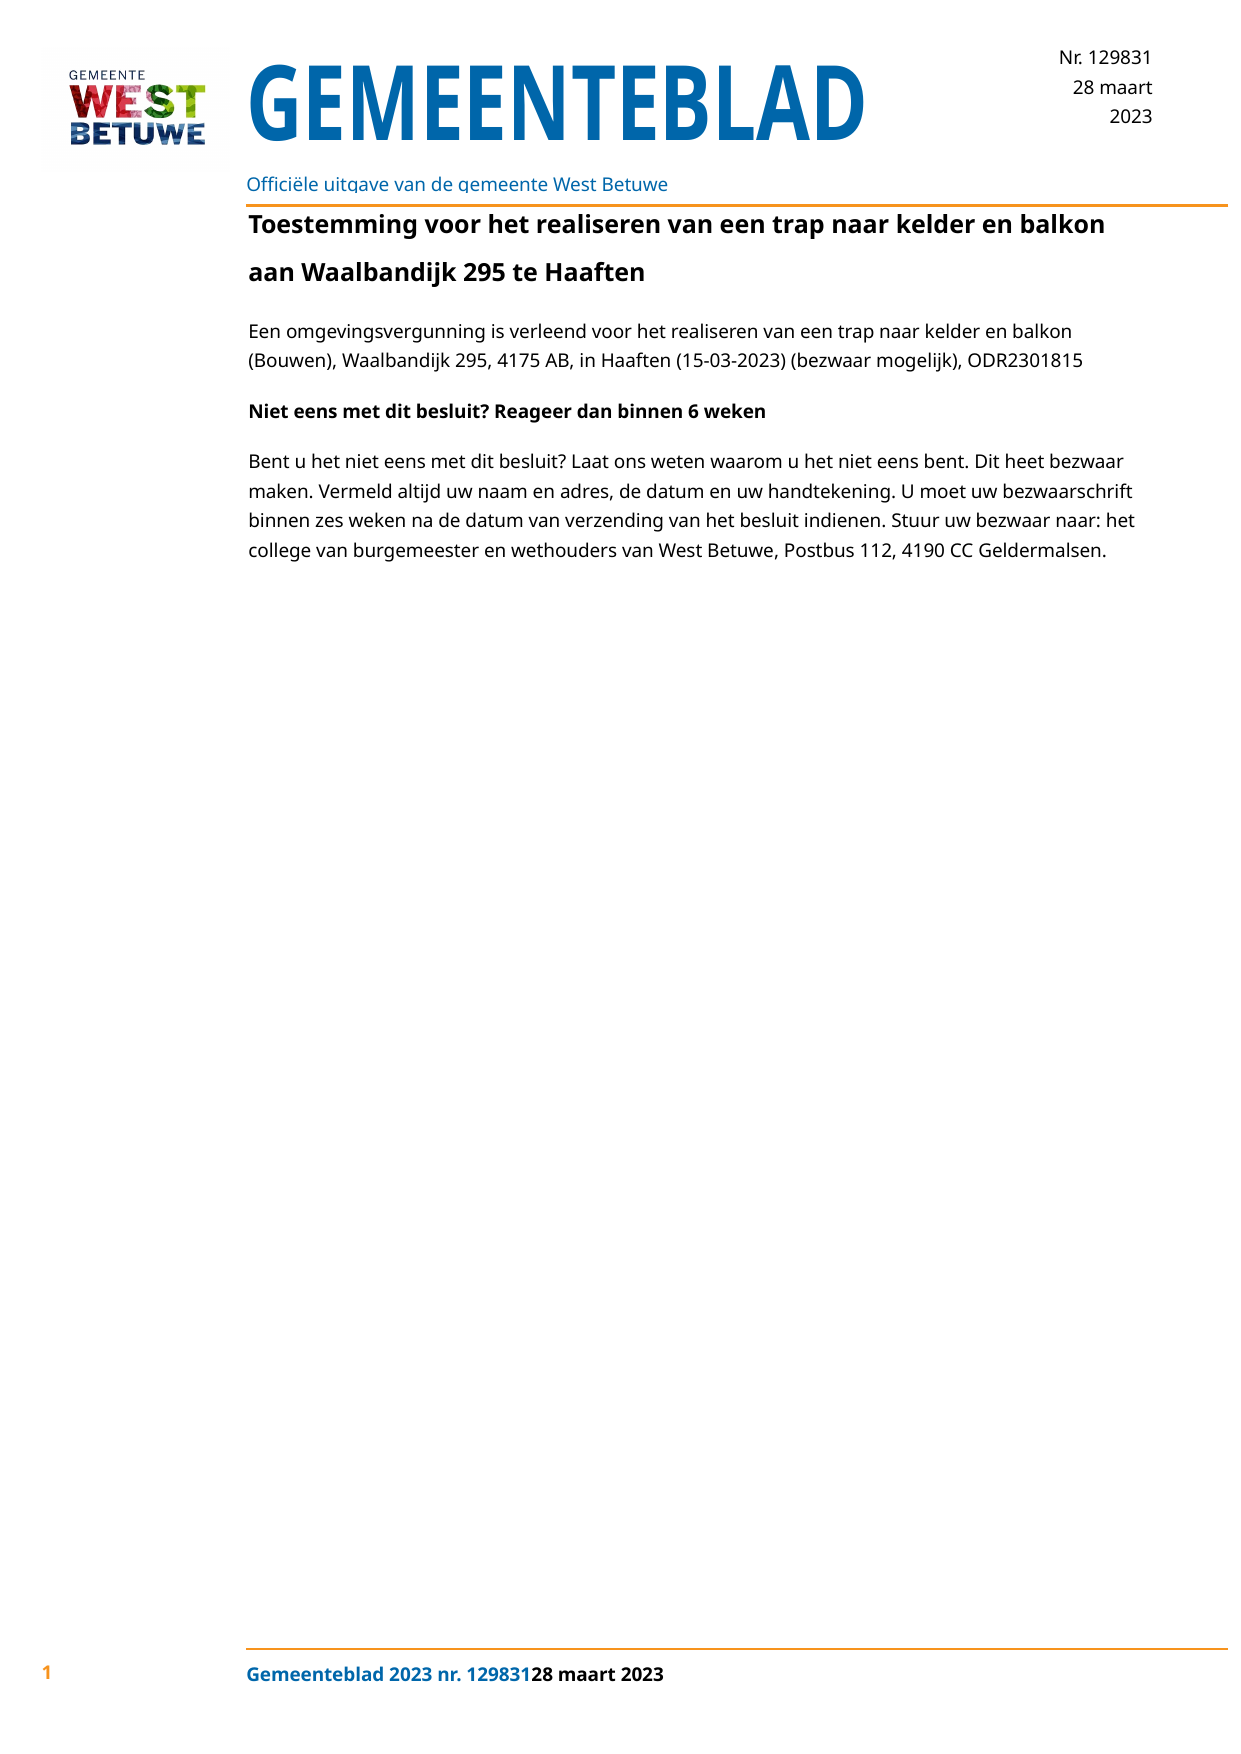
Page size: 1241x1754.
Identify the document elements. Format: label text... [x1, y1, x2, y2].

text Niet eens met dit besluit? Reageer dan binnen 6 weken [248, 398, 1152, 424]
text Een omgevingsvergunning is verleend voor het realiseren van een trap naar kelder en balkon (Bouwen), Waalbandijk 295, 4175 AB, in Haaften (15-03-2023) (bezwaar mogelijk), ODR2301815 [248, 318, 1152, 373]
picture [41, 47, 231, 172]
text Bent u het niet eens met dit besluit? Laat ons weten waarom u het niet eens bent. Dit heet bezwaar maken. Vermeld altijd uw naam en adres, de datum en uw handtekening. U moet uw bezwaarschrift binnen zes weken na de datum van verzending van het besluit indienen. Stuur uw bezwaar naar: het college van burgemeester en wethouders van West Betuwe, Postbus 112, 4190 CC Geldermalsen. [248, 448, 1152, 563]
text Toestemming voor het realiseren van een trap naar kelder en balkon aan Waalbandijk 295 te Haaften [248, 207, 1152, 288]
